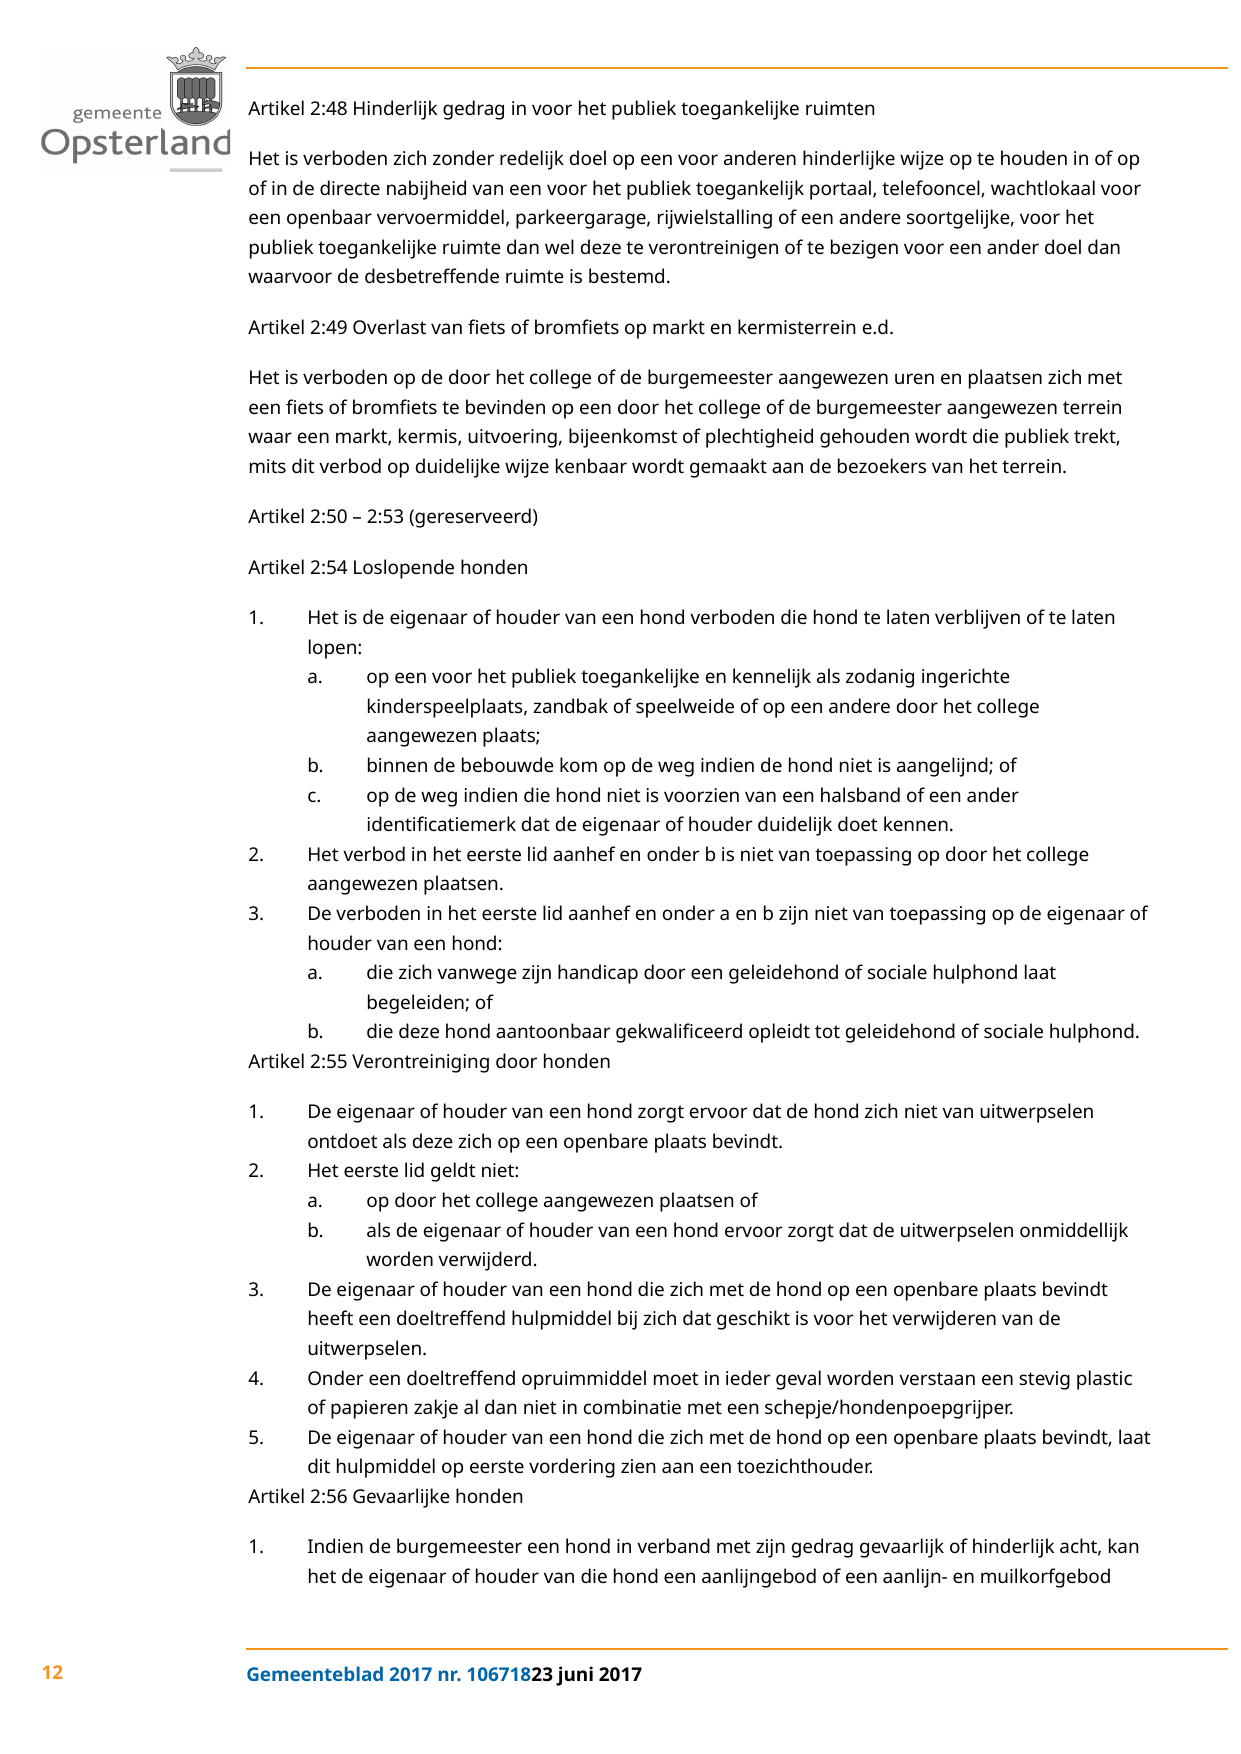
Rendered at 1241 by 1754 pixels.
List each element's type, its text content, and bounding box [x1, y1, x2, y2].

text Het is verboden op de door het college of de burgemeester aangewezen uren en plaatsen zich met een fiets of bromfiets te bevinden op een door het college of de burgemeester aangewezen terrein waar een markt, kermis, uitvoering, bijeenkomst of plechtigheid gehouden wordt die publiek trekt, mits dit verbod op duidelijke wijze kenbaar wordt gemaakt aan de bezoekers van het terrein. [248, 364, 1152, 479]
text Artikel 2:50 – 2:53 (gereserveerd) [248, 503, 1152, 529]
list op door het college aangewezen plaatsen of [307, 1187, 1152, 1213]
list als de eigenaar of houder van een hond ervoor zorgt dat de uitwerpselen onmiddellijk worden verwijderd. [307, 1217, 1152, 1272]
list Het verbod in het eerste lid aanhef en onder b is niet van toepassing op door het college aangewezen plaatsen. [248, 841, 1152, 896]
list binnen de bebouwde kom op de weg indien de hond niet is aangelijnd; of [307, 752, 1152, 778]
list Het eerste lid geldt niet: [248, 1158, 1152, 1183]
list Het is de eigenaar of houder van een hond verboden die hond te laten verblijven of te laten lopen: [248, 604, 1152, 660]
text Artikel 2:49 Overlast van fiets of bromfiets op markt en kermisterrein e.d. [248, 314, 1152, 340]
list De verboden in het eerste lid aanhef en onder a en b zijn niet van toepassing op de eigenaar of houder van een hond: [248, 900, 1152, 956]
list op de weg indien die hond niet is voorzien van een halsband of een ander identificatiemerk dat de eigenaar of houder duidelijk doet kennen. [307, 782, 1152, 837]
list De eigenaar of houder van een hond die zich met de hond op een openbare plaats bevindt heeft een doeltreffend hulpmiddel bij zich dat geschikt is voor het verwijderen van de uitwerpselen. [248, 1276, 1152, 1361]
text Artikel 2:56 Gevaarlijke honden [248, 1483, 1152, 1509]
text Artikel 2:54 Loslopende honden [248, 554, 1152, 580]
list die deze hond aantoonbaar gekwalificeerd opleidt tot geleidehond of sociale hulphond. [307, 1018, 1152, 1044]
list De eigenaar of houder van een hond zorgt ervoor dat de hond zich niet van uitwerpselen ontdoet als deze zich op een openbare plaats bevindt. [248, 1098, 1152, 1154]
text Het is verboden zich zonder redelijk doel op een voor anderen hinderlijke wijze op te houden in of op of in de directe nabijheid van een voor het publiek toegankelijk portaal, telefooncel, wachtlokaal voor een openbaar vervoermiddel, parkeergarage, rijwielstalling of een andere soortgelijke, voor het publiek toegankelijke ruimte dan wel deze te verontreinigen of te bezigen voor een ander doel dan waarvoor de desbetreffende ruimte is bestemd. [248, 145, 1152, 289]
list die zich vanwege zijn handicap door een geleidehond of sociale hulphond laat begeleiden; of [307, 959, 1152, 1015]
list Onder een doeltreffend opruimmiddel moet in ieder geval worden verstaan een stevig plastic of papieren zakje al dan niet in combinatie met een schepje/hondenpoepgrijper. [248, 1365, 1152, 1420]
text Artikel 2:48 Hinderlijk gedrag in voor het publiek toegankelijke ruimten [248, 95, 1152, 121]
list Indien de burgemeester een hond in verband met zijn gedrag gevaarlijk of hinderlijk acht, kan het de eigenaar of houder van die hond een aanlijngebod of een aanlijn- en muilkorfgebod [248, 1533, 1152, 1589]
list De eigenaar of houder van een hond die zich met de hond op een openbare plaats bevindt, laat dit hulpmiddel op eerste vordering zien aan een toezichthouder. [248, 1424, 1152, 1479]
picture [41, 47, 231, 172]
text Artikel 2:55 Verontreiniging door honden [248, 1048, 1152, 1074]
list op een voor het publiek toegankelijke en kennelijk als zodanig ingerichte kinderspeelplaats, zandbak of speelweide of op een andere door het college aangewezen plaats; [307, 663, 1152, 748]
